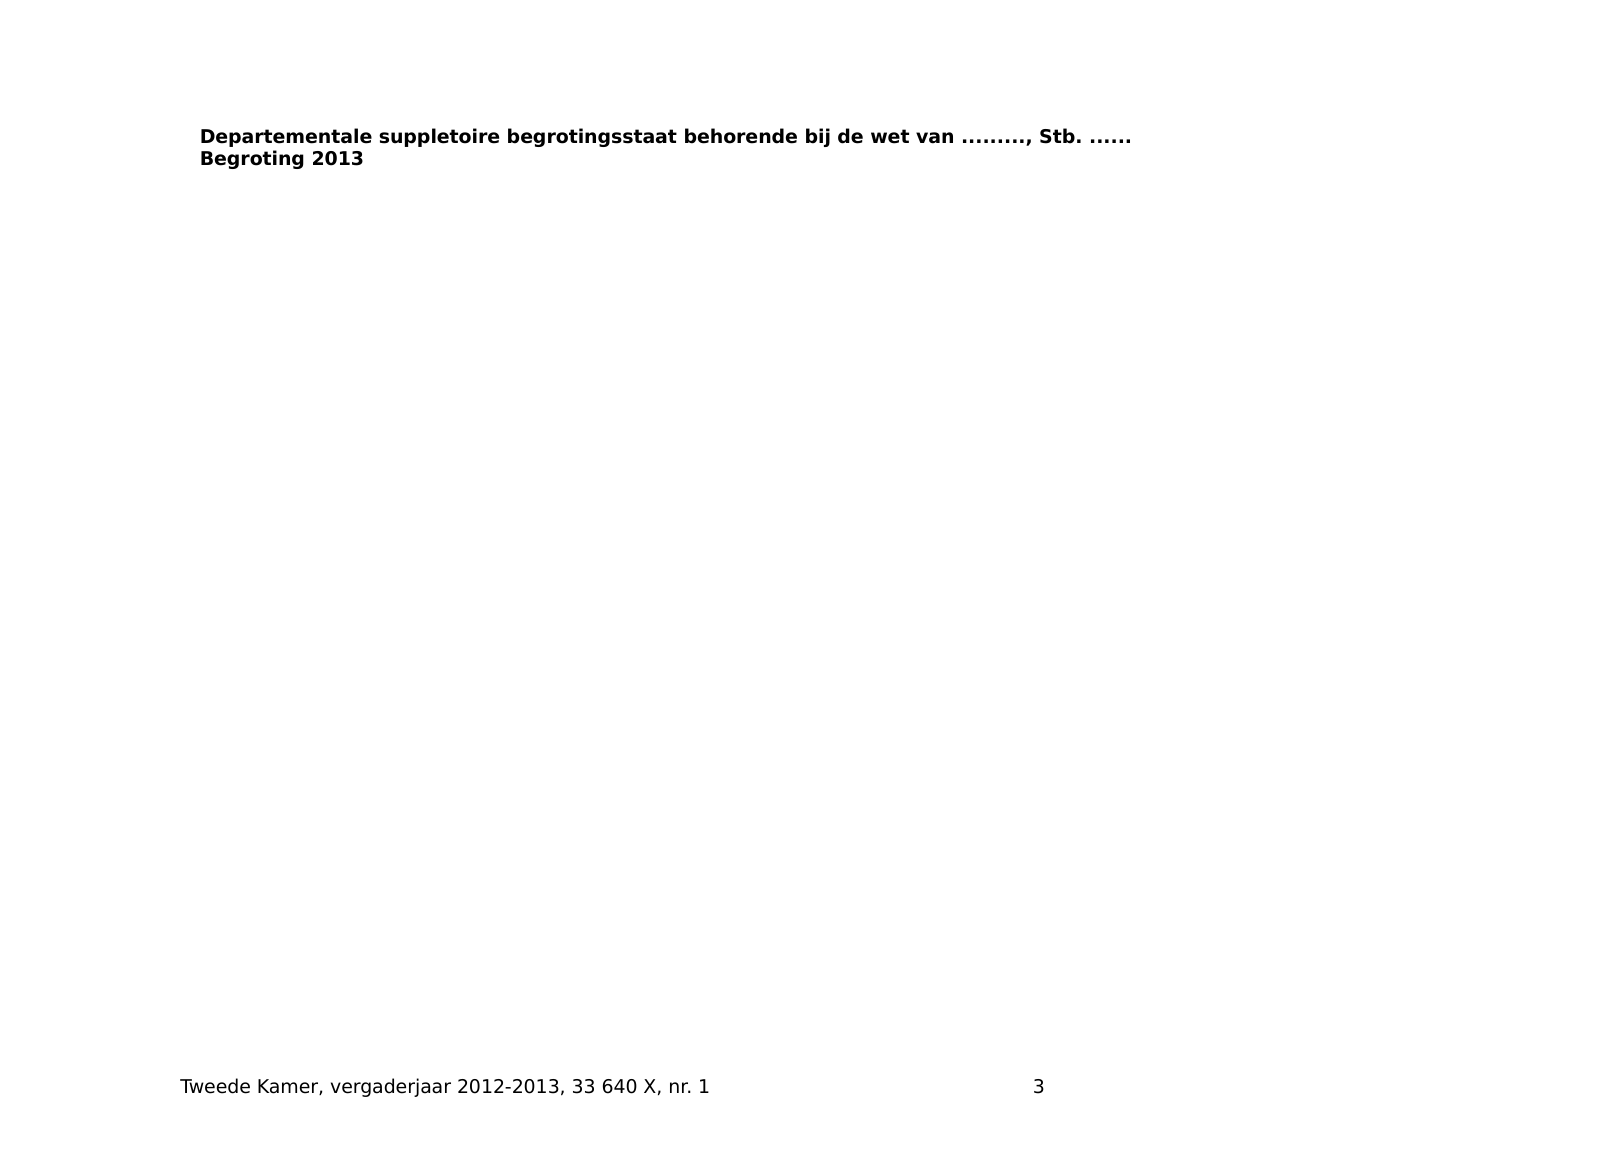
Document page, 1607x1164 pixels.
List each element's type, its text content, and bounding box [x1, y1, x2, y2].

text Departementale suppletoire begrotingsstaat behorende bij de wet van ........., Stb. ...... [180, 126, 1529, 148]
text Begroting 2013 [180, 148, 1529, 169]
